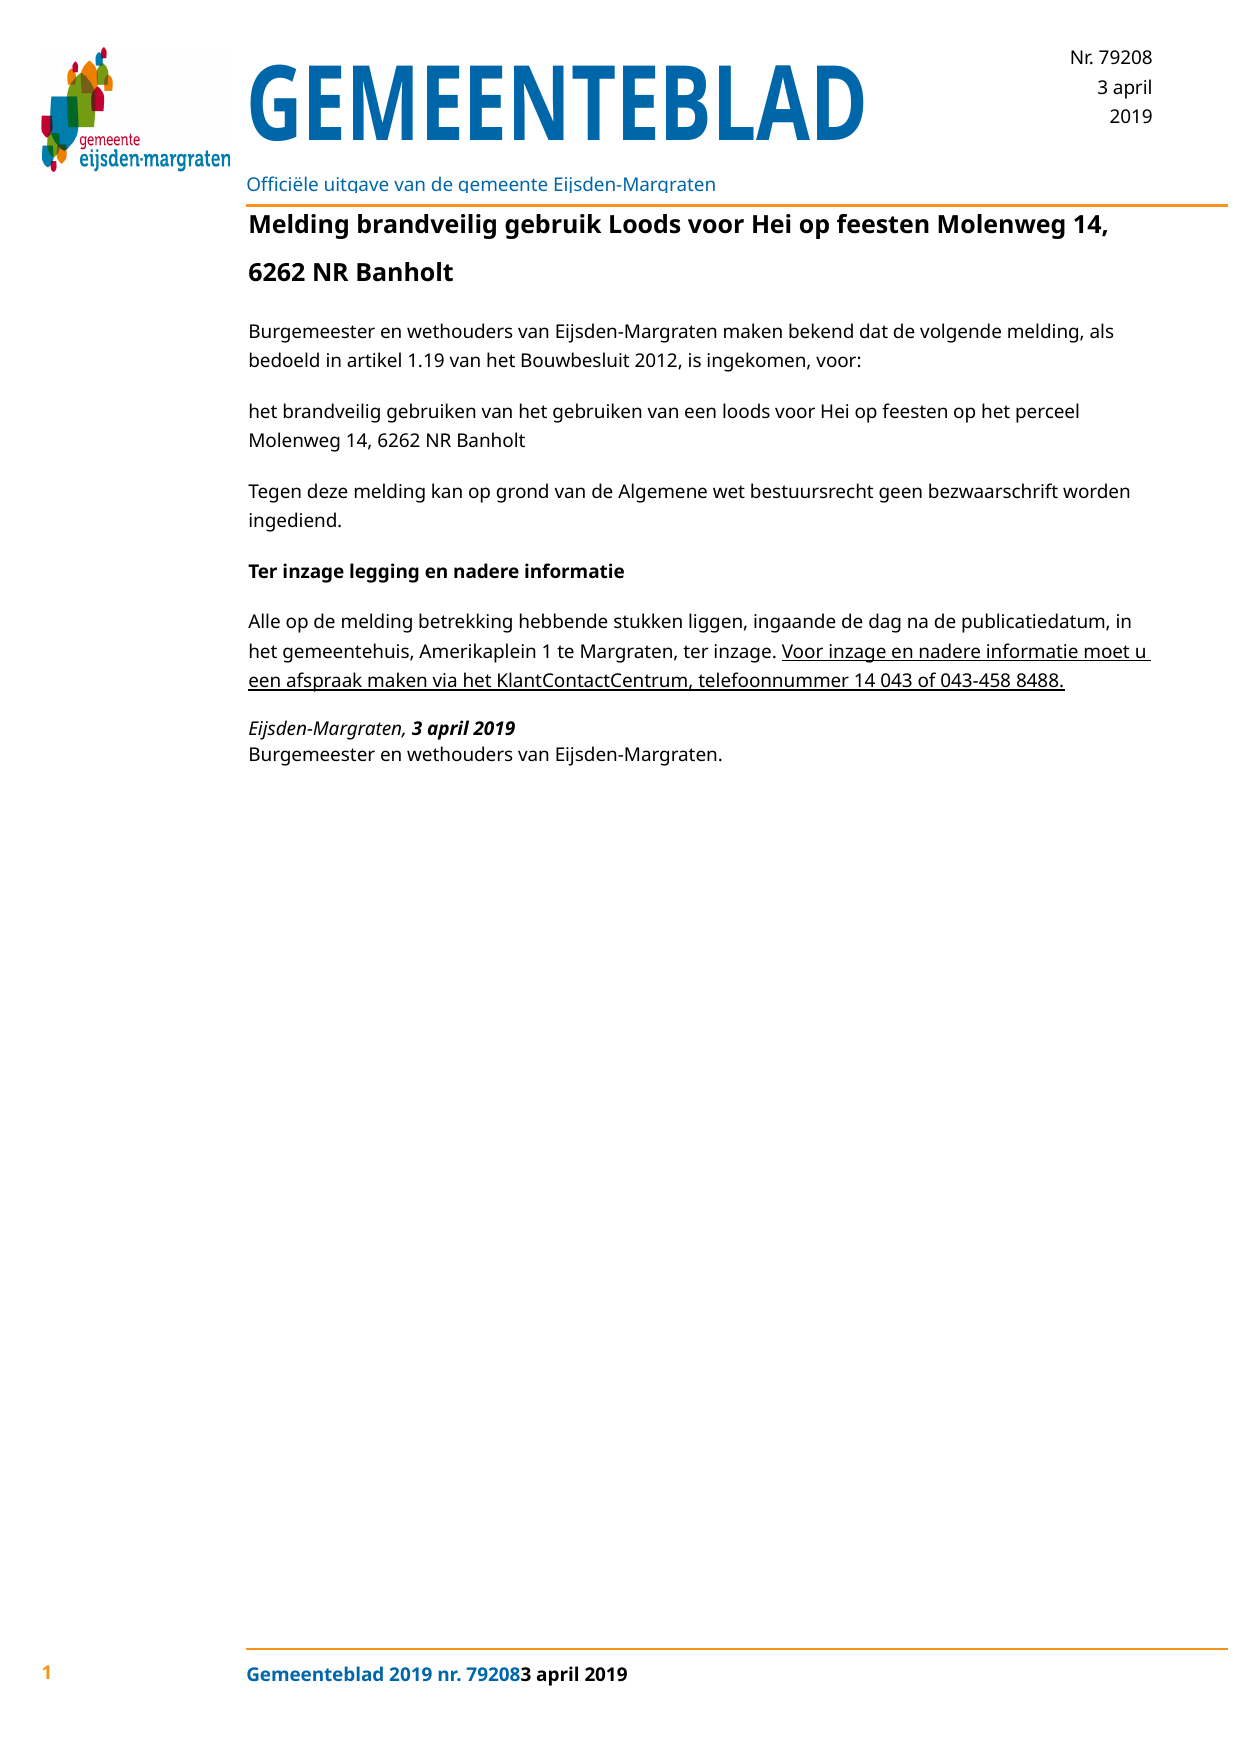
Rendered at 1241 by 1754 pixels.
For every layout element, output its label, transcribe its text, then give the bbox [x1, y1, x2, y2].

text het brandveilig gebruiken van het gebruiken van een loods voor Hei op feesten op het perceel Molenweg 14, 6262 NR Banholt [248, 398, 1152, 453]
text Melding brandveilig gebruik Loods voor Hei op feesten Molenweg 14, 6262 NR Banholt [248, 207, 1152, 288]
text Tegen deze melding kan op grond van de Algemene wet bestuursrecht geen bezwaarschrift worden ingediend. [248, 478, 1152, 533]
text Burgemeester en wethouders van Eijsden-Margraten. [248, 741, 1152, 767]
text Eijsden-Margraten, 3 april 2019 [248, 715, 1152, 741]
text Ter inzage legging en nadere informatie [248, 558, 1152, 584]
text Burgemeester en wethouders van Eijsden-Margraten maken bekend dat de volgende melding, als bedoeld in artikel 1.19 van het Bouwbesluit 2012, is ingekomen, voor: [248, 318, 1152, 373]
text Alle op de melding betrekking hebbende stukken liggen, ingaande de dag na de publicatiedatum, in het gemeentehuis, Amerikaplein 1 te Margraten, ter inzage. Voor inzage en nadere informatie moet u een afspraak maken via het KlantContactCentrum, telefoonnummer 14 043 of 043-458 8488. [248, 608, 1152, 693]
picture [41, 47, 231, 172]
